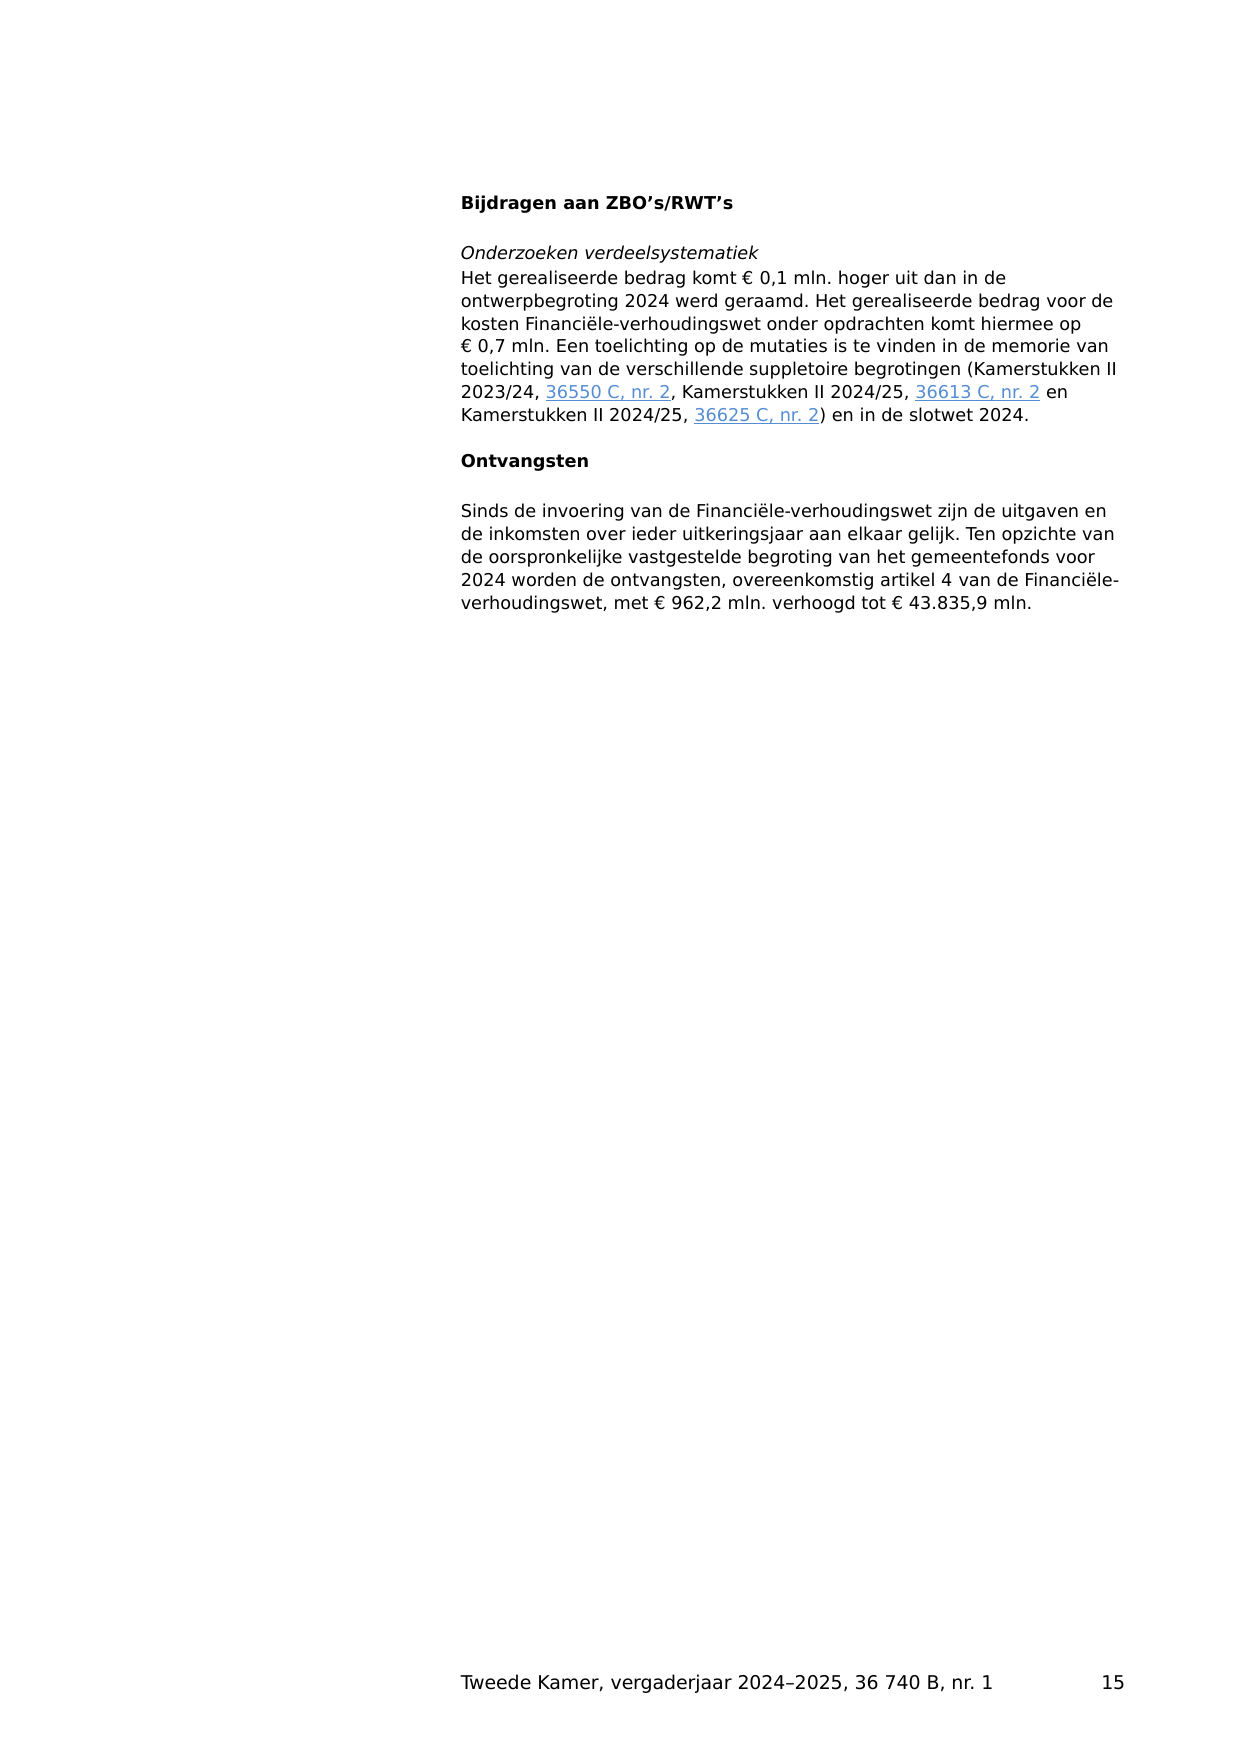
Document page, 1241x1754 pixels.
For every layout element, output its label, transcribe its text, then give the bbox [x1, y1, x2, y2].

text Bijdragen aan ZBO’s/RWT’s [461, 191, 1125, 214]
text Onderzoeken verdeelsystematiek [461, 241, 1125, 264]
text Het gerealiseerde bedrag komt € 0,1 mln. hoger uit dan in de ontwerpbegroting 2024 werd geraamd. Het gerealiseerde bedrag voor de kosten Financiële-verhoudingswet onder opdrachten komt hiermee op € 0,7 mln. Een toelichting op de mutaties is te vinden in de memorie van toelichting van de verschillende suppletoire begrotingen (Kamerstukken II 2023/24, 36550 C, nr. 2, Kamerstukken II 2024/25, 36613 C, nr. 2 en Kamerstukken II 2024/25, 36625 C, nr. 2) en in de slotwet 2024. [461, 266, 1125, 426]
text Ontvangsten [461, 449, 1125, 472]
text Sinds de invoering van de Financiële-verhoudingswet zijn de uitgaven en de inkomsten over ieder uitkeringsjaar aan elkaar gelijk. Ten opzichte van de oorspronkelijke vastgestelde begroting van het gemeentefonds voor 2024 worden de ontvangsten, overeenkomstig artikel 4 van de Financiële-verhoudingswet, met € 962,2 mln. verhoogd tot € 43.835,9 mln. [461, 499, 1125, 614]
